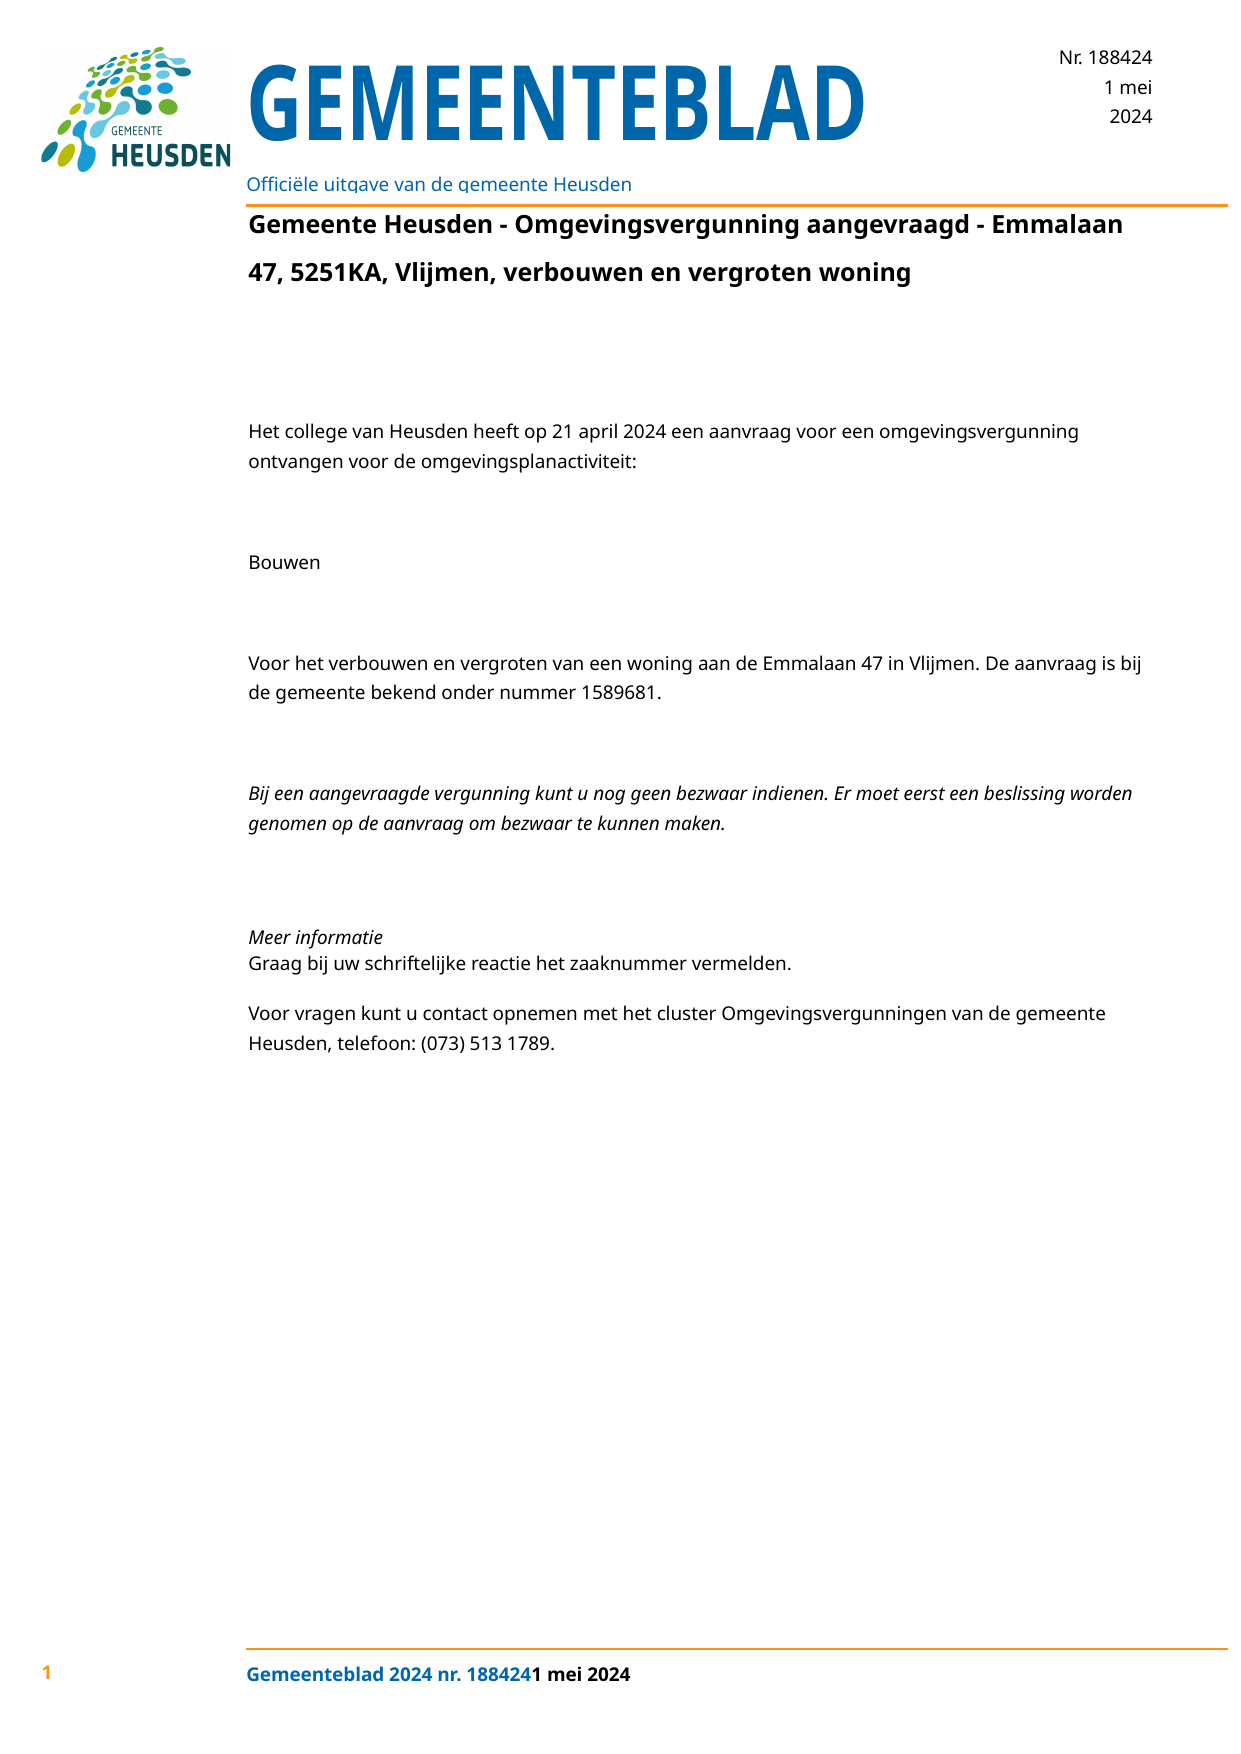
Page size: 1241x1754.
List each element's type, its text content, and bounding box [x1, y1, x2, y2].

text Meer informatie [248, 924, 1152, 950]
text Voor vragen kunt u contact opnemen met het cluster Omgevingsvergunningen van de gemeente Heusden, telefoon: (073) 513 1789. [248, 1001, 1152, 1056]
text Voor het verbouwen en vergroten van een woning aan de Emmalaan 47 in Vlijmen. De aanvraag is bij de gemeente bekend onder nummer 1589681. [248, 650, 1152, 705]
text Het college van Heusden heeft op 21 april 2024 een aanvraag voor een omgevingsvergunning ontvangen voor de omgevingsplanactiviteit: [248, 419, 1152, 474]
text Gemeente Heusden - Omgevingsvergunning aangevraagd - Emmalaan 47, 5251KA, Vlijmen, verbouwen en vergroten woning [248, 207, 1152, 288]
text Bouwen [248, 549, 1152, 575]
picture [41, 47, 231, 172]
text Bij een aangevraagde vergunning kunt u nog geen bezwaar indienen. Er moet eerst een beslissing worden genomen op de aanvraag om bezwaar te kunnen maken. [248, 780, 1152, 836]
text Graag bij uw schriftelijke reactie het zaaknummer vermelden. [248, 950, 1152, 976]
